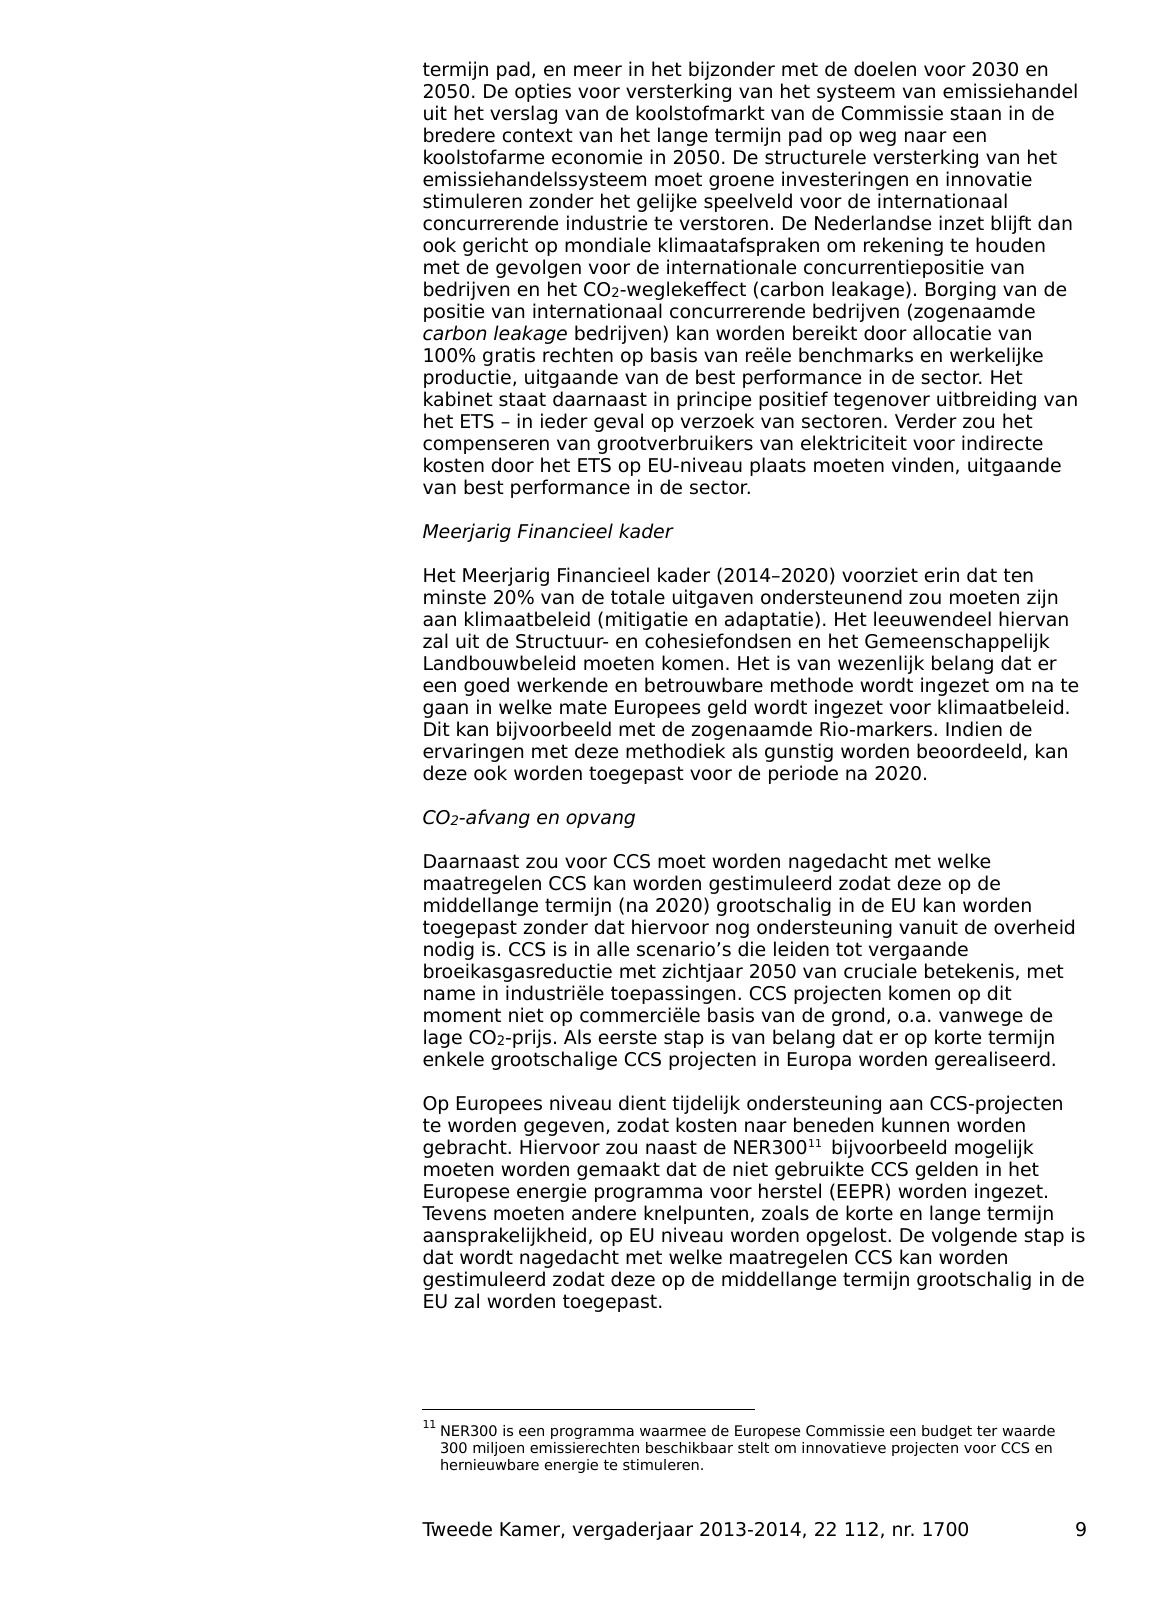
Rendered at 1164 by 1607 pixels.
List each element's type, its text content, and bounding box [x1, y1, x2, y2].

text NER300 is een programma waarmee de Europese Commissie een budget ter waarde 300 miljoen emissierechten beschikbaar stelt om innovatieve projecten voor CCS en hernieuwbare energie te stimuleren. [422, 1418, 1087, 1474]
text Daarnaast zou voor CCS moet worden nagedacht met welke maatregelen CCS kan worden gestimuleerd zodat deze op de middellange termijn (na 2020) grootschalig in de EU kan worden toegepast zonder dat hiervoor nog ondersteuning vanuit de overheid nodig is. CCS is in alle scenario’s die leiden tot vergaande broeikasgasreductie met zichtjaar 2050 van cruciale betekenis, met name in industriële toepassingen. CCS projecten komen op dit moment niet op commerciële basis van de grond, o.a. vanwege de lage CO2-prijs. Als eerste stap is van belang dat er op korte termijn enkele grootschalige CCS projecten in Europa worden gerealiseerd. [422, 851, 1087, 1071]
subtitle Meerjarig Financieel kader [422, 521, 1087, 543]
text Op Europees niveau dient tijdelijk ondersteuning aan CCS-projecten te worden gegeven, zodat kosten naar beneden kunnen worden gebracht. Hiervoor zou naast de NER300 bijvoorbeeld mogelijk moeten worden gemaakt dat de niet gebruikte CCS gelden in het Europese energie programma voor herstel (EEPR) worden ingezet. Tevens moeten andere knelpunten, zoals de korte en lange termijn aansprakelijkheid, op EU niveau worden opgelost. De volgende stap is dat wordt nagedacht met welke maatregelen CCS kan worden gestimuleerd zodat deze op de middellange termijn grootschalig in de EU zal worden toegepast. [422, 1093, 1087, 1313]
text Het Meerjarig Financieel kader (2014–2020) voorziet erin dat ten minste 20% van de totale uitgaven ondersteunend zou moeten zijn aan klimaatbeleid (mitigatie en adaptatie). Het leeuwendeel hiervan zal uit de Structuur- en cohesiefondsen en het Gemeenschappelijk Landbouwbeleid moeten komen. Het is van wezenlijk belang dat er een goed werkende en betrouwbare methode wordt ingezet om na te gaan in welke mate Europees geld wordt ingezet voor klimaatbeleid. Dit kan bijvoorbeeld met de zogenaamde Rio-markers. Indien de ervaringen met deze methodiek als gunstig worden beoordeeld, kan deze ook worden toegepast voor de periode na 2020. [422, 565, 1087, 785]
text termijn pad, en meer in het bijzonder met de doelen voor 2030 en 2050. De opties voor versterking van het systeem van emissiehandel uit het verslag van de koolstofmarkt van de Commissie staan in de bredere context van het lange termijn pad op weg naar een koolstofarme economie in 2050. De structurele versterking van het emissiehandelssysteem moet groene investeringen en innovatie stimuleren zonder het gelijke speelveld voor de internationaal concurrerende industrie te verstoren. De Nederlandse inzet blijft dan ook gericht op mondiale klimaatafspraken om rekening te houden met de gevolgen voor de internationale concurrentiepositie van bedrijven en het CO2-weglekeffect (carbon leakage). Borging van de positie van internationaal concurrerende bedrijven (zogenaamde carbon leakage bedrijven) kan worden bereikt door allocatie van 100% gratis rechten op basis van reële benchmarks en werkelijke productie, uitgaande van de best performance in de sector. Het kabinet staat daarnaast in principe positief tegenover uitbreiding van het ETS – in ieder geval op verzoek van sectoren. Verder zou het compenseren van grootverbruikers van elektriciteit voor indirecte kosten door het ETS op EU-niveau plaats moeten vinden, uitgaande van best performance in de sector. [422, 59, 1087, 499]
subtitle CO2-afvang en opvang [422, 807, 1087, 829]
